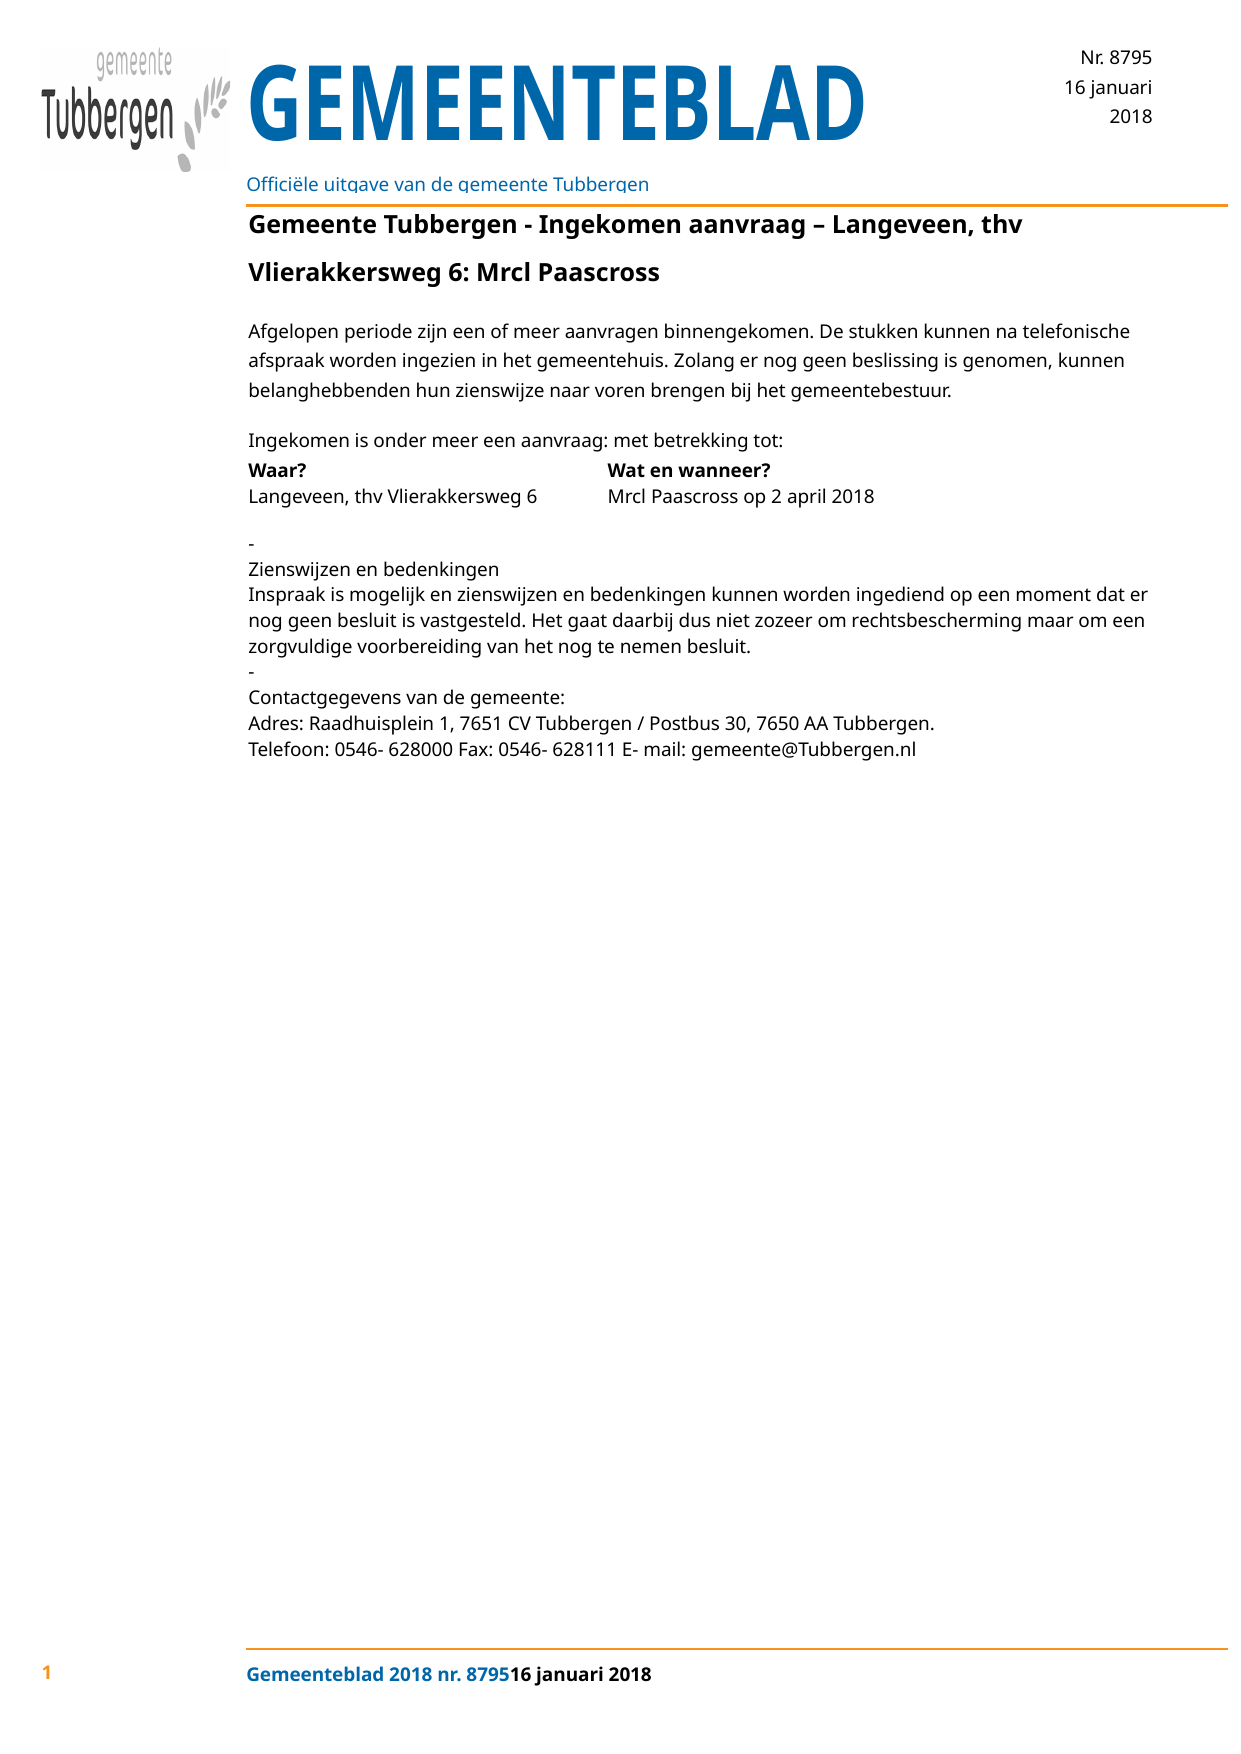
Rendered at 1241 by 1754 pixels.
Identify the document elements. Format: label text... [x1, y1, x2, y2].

text Afgelopen periode zijn een of meer aanvragen binnengekomen. De stukken kunnen na telefonische afspraak worden ingezien in het gemeentehuis. Zolang er nog geen beslissing is genomen, kunnen belanghebbenden hun zienswijze naar voren brengen bij het gemeentebestuur. [248, 318, 1152, 403]
text Contactgegevens van de gemeente: [248, 684, 1152, 710]
text Ingekomen is onder meer een aanvraag: met betrekking tot: [248, 427, 1152, 453]
picture [41, 47, 231, 172]
table_cell Langeveen, thv Vlierakkersweg 6 [248, 483, 607, 509]
text Zienswijzen en bedenkingen [248, 556, 1152, 582]
text - [248, 530, 1152, 556]
table_header Wat en wanneer? [608, 457, 1152, 483]
table_header Waar? [248, 457, 607, 483]
table_cell Mrcl Paascross op 2 april 2018 [608, 483, 1152, 509]
text Inspraak is mogelijk en zienswijzen en bedenkingen kunnen worden ingediend op een moment dat er nog geen besluit is vastgesteld. Het gaat daarbij dus niet zozeer om rechtsbescherming maar om een zorgvuldige voorbereiding van het nog te nemen besluit. [248, 582, 1152, 659]
text Telefoon: 0546- 628000 Fax: 0546- 628111 E- mail: gemeente@Tubbergen.nl [248, 736, 1152, 762]
text - [248, 659, 1152, 684]
text Adres: Raadhuisplein 1, 7651 CV Tubbergen / Postbus 30, 7650 AA Tubbergen. [248, 710, 1152, 736]
text Gemeente Tubbergen - Ingekomen aanvraag – Langeveen, thv Vlierakkersweg 6: Mrcl Paascross [248, 207, 1152, 288]
